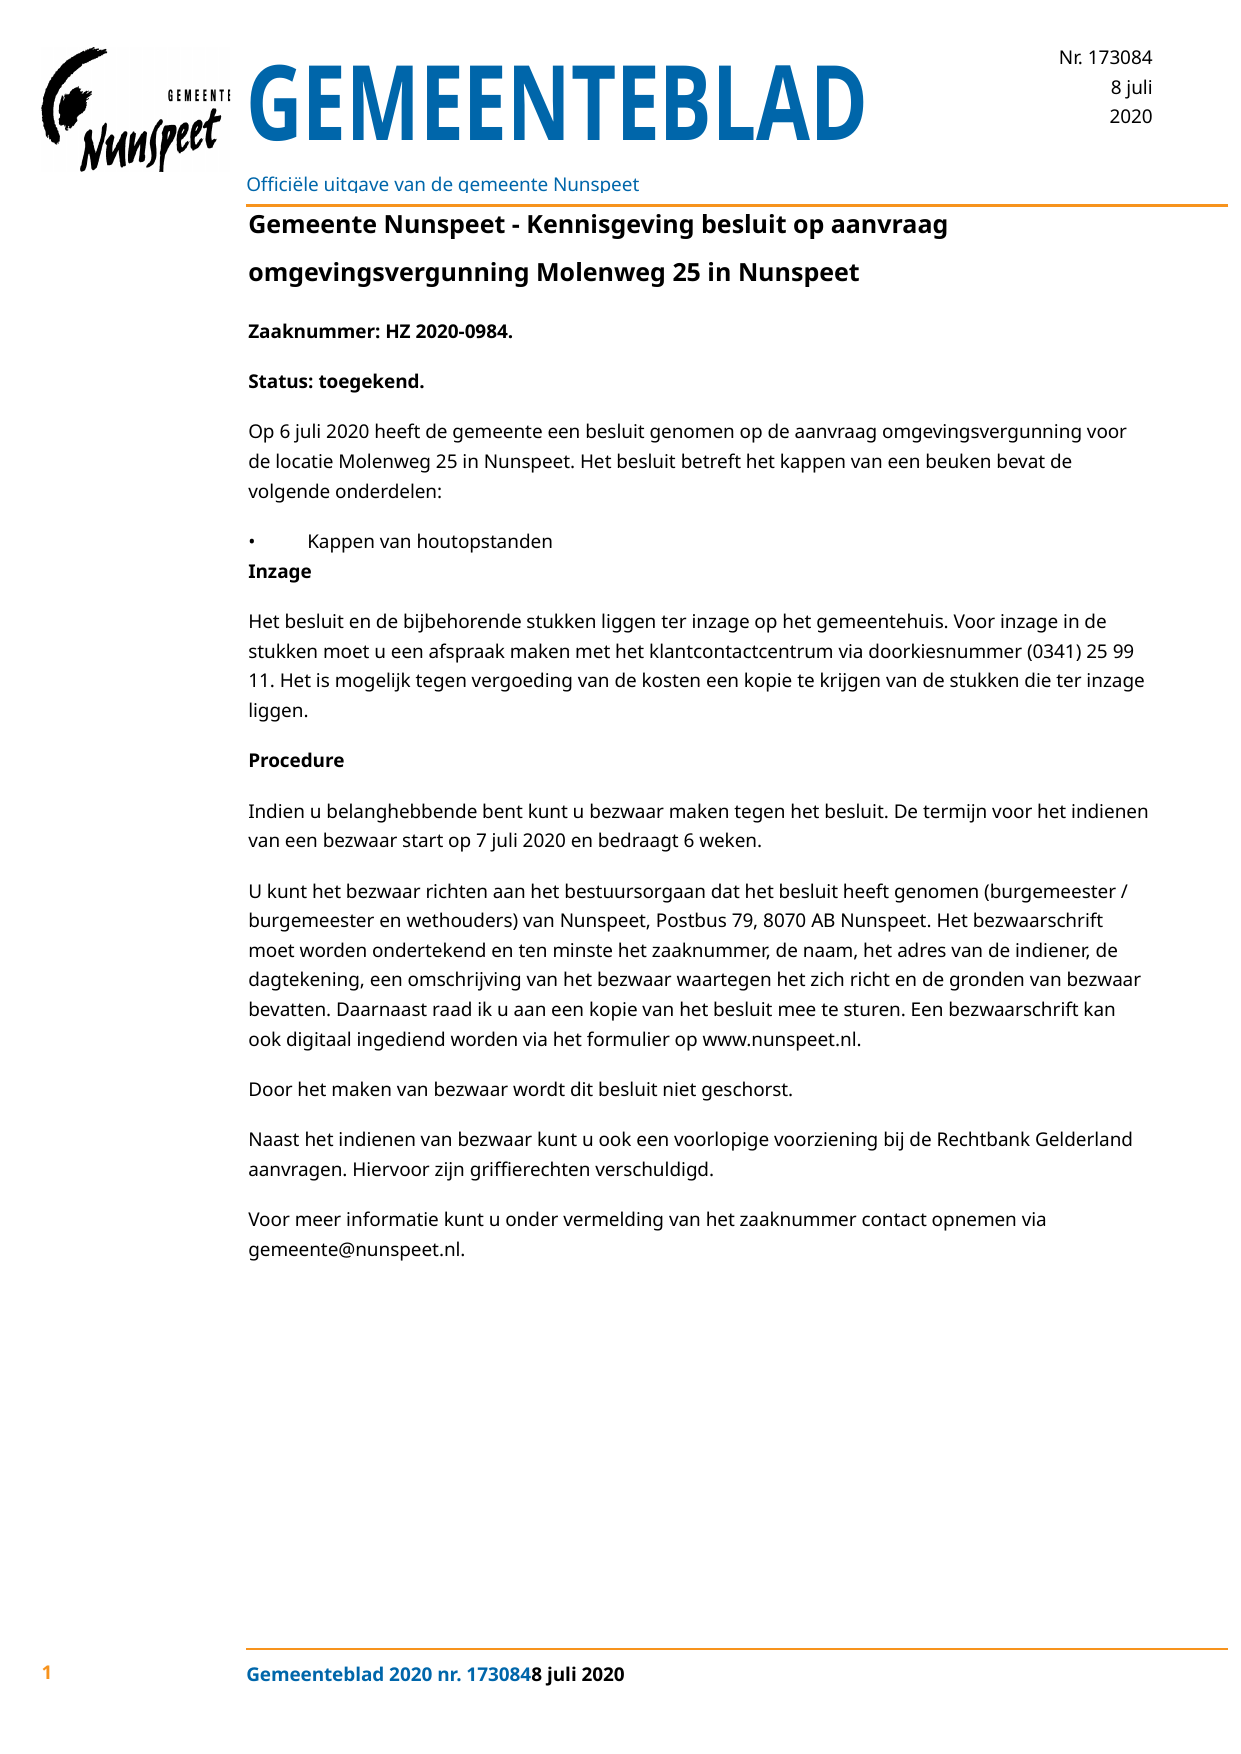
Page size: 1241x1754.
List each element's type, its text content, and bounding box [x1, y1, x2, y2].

text Zaaknummer: HZ 2020-0984. [248, 318, 1152, 344]
text Gemeente Nunspeet - Kennisgeving besluit op aanvraag omgevingsvergunning Molenweg 25 in Nunspeet [248, 207, 1152, 288]
picture [41, 47, 231, 172]
text Status: toegekend. [248, 368, 1152, 394]
text Naast het indienen van bezwaar kunt u ook een voorlopige voorziening bij de Rechtbank Gelderland aanvragen. Hiervoor zijn griffierechten verschuldigd. [248, 1127, 1152, 1182]
text Procedure [248, 747, 1152, 773]
text Door het maken van bezwaar wordt dit besluit niet geschorst. [248, 1076, 1152, 1102]
text Voor meer informatie kunt u onder vermelding van het zaaknummer contact opnemen via gemeente@nunspeet.nl. [248, 1207, 1152, 1262]
text Inzage [248, 558, 1152, 584]
text U kunt het bezwaar richten aan het bestuursorgaan dat het besluit heeft genomen (burgemeester / burgemeester en wethouders) van Nunspeet, Postbus 79, 8070 AB Nunspeet. Het bezwaarschrift moet worden ondertekend en ten minste het zaaknummer, de naam, het adres van de indiener, de dagtekening, een omschrijving van het bezwaar waartegen het zich richt en de gronden van bezwaar bevatten. Daarnaast raad ik u aan een kopie van het besluit mee te sturen. Een bezwaarschrift kan ook digitaal ingediend worden via het formulier op www.nunspeet.nl. [248, 878, 1152, 1052]
text Op 6 juli 2020 heeft de gemeente een besluit genomen op de aanvraag omgevingsvergunning voor de locatie Molenweg 25 in Nunspeet. Het besluit betreft het kappen van een beuken bevat de volgende onderdelen: [248, 419, 1152, 504]
text Het besluit en de bijbehorende stukken liggen ter inzage op het gemeentehuis. Voor inzage in de stukken moet u een afspraak maken met het klantcontactcentrum via doorkiesnummer (0341) 25 99 11. Het is mogelijk tegen vergoeding van de kosten een kopie te krijgen van de stukken die ter inzage liggen. [248, 608, 1152, 723]
text Indien u belanghebbende bent kunt u bezwaar maken tegen het besluit. De termijn voor het indienen van een bezwaar start op 7 juli 2020 en bedraagt 6 weken. [248, 798, 1152, 853]
list Kappen van houtopstanden [248, 528, 1152, 554]
